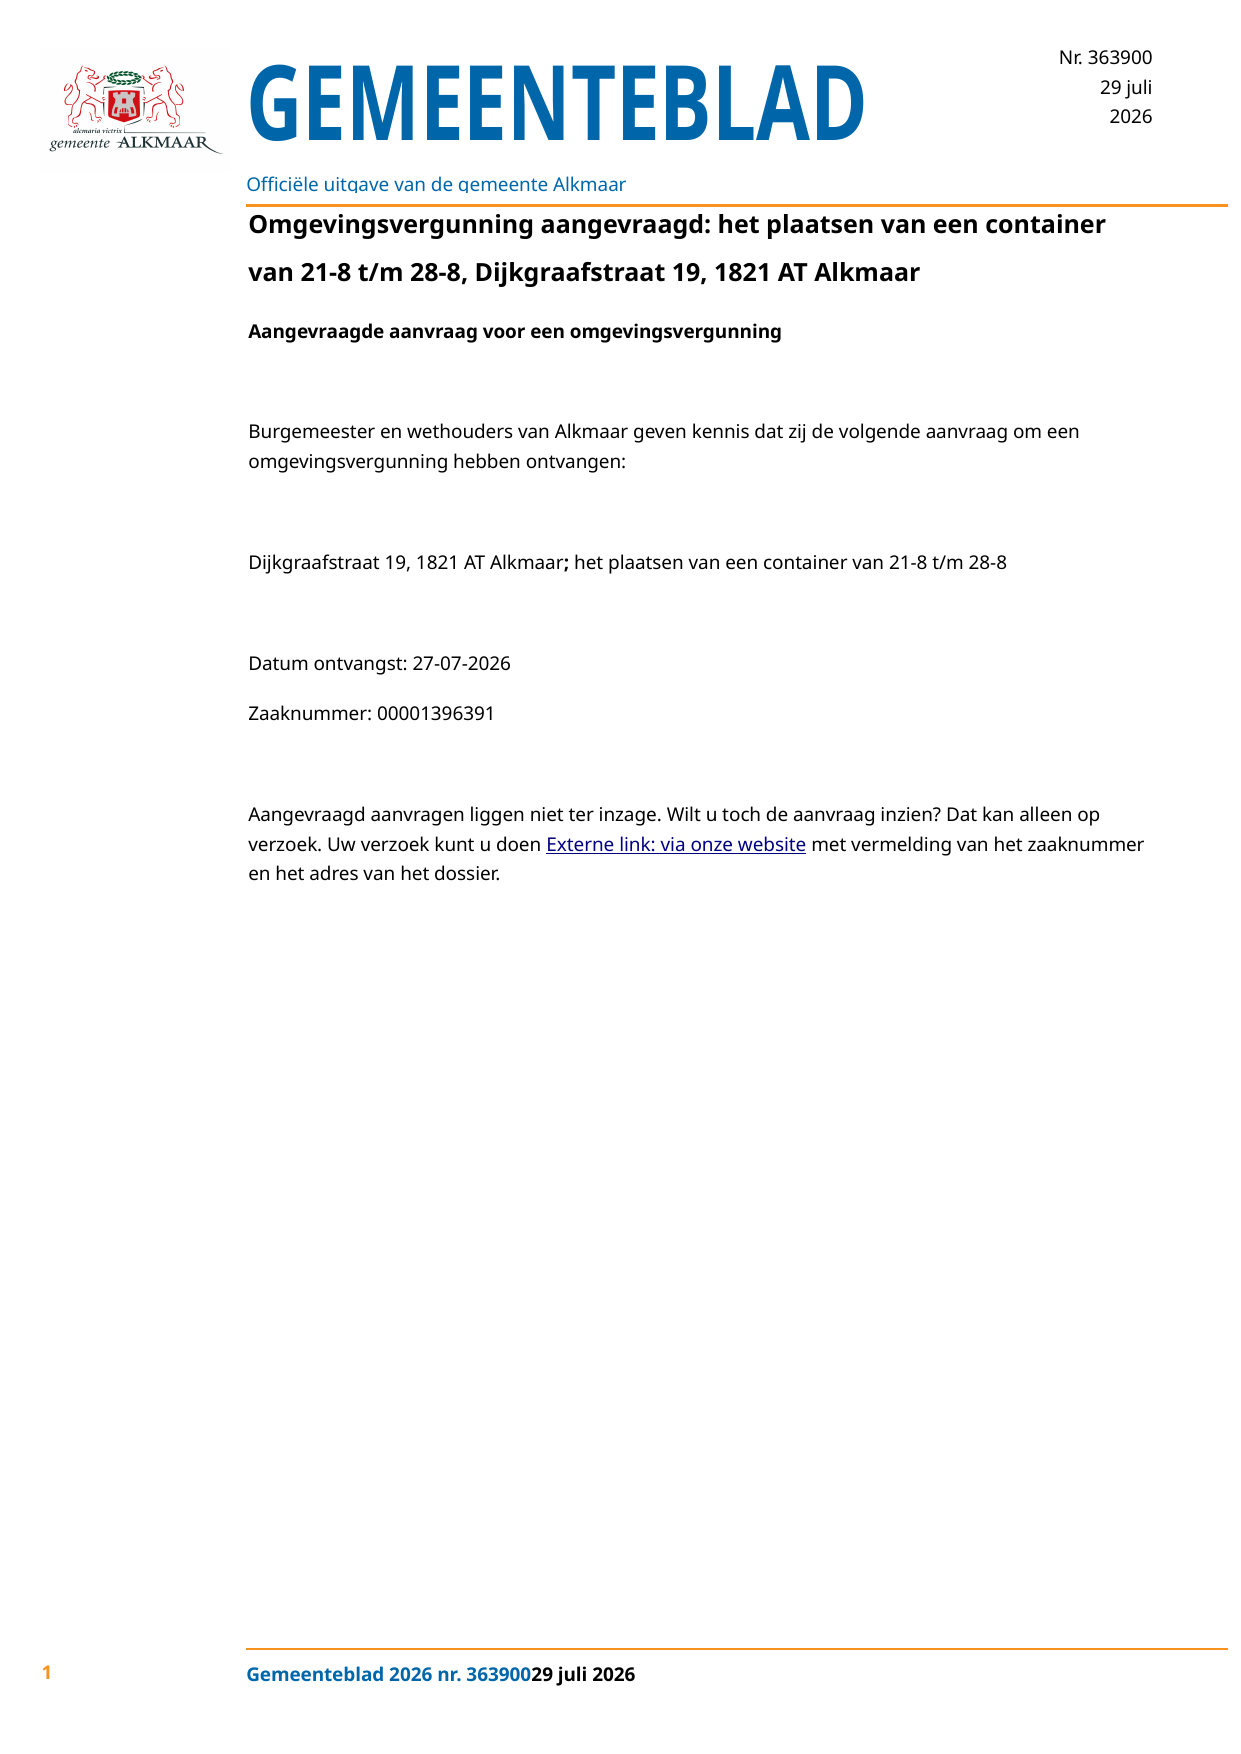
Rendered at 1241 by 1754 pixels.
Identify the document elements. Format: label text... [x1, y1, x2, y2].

text Aangevraagd aanvragen liggen niet ter inzage. Wilt u toch de aanvraag inzien? Dat kan alleen op verzoek. Uw verzoek kunt u doen Externe link: via onze website met vermelding van het zaaknummer en het adres van het dossier. [248, 801, 1152, 886]
text Burgemeester en wethouders van Alkmaar geven kennis dat zij de volgende aanvraag om een omgevingsvergunning hebben ontvangen: [248, 419, 1152, 474]
text Dijkgraafstraat 19, 1821 AT Alkmaar; het plaatsen van een container van 21-8 t/m 28-8 [248, 549, 1152, 575]
picture [41, 47, 231, 172]
text Datum ontvangst: 27-07-2026 [248, 650, 1152, 676]
text Omgevingsvergunning aangevraagd: het plaatsen van een container van 21-8 t/m 28-8, Dijkgraafstraat 19, 1821 AT Alkmaar [248, 207, 1152, 288]
text Aangevraagde aanvraag voor een omgevingsvergunning [248, 318, 1152, 344]
text Zaaknummer: 00001396391 [248, 700, 1152, 726]
